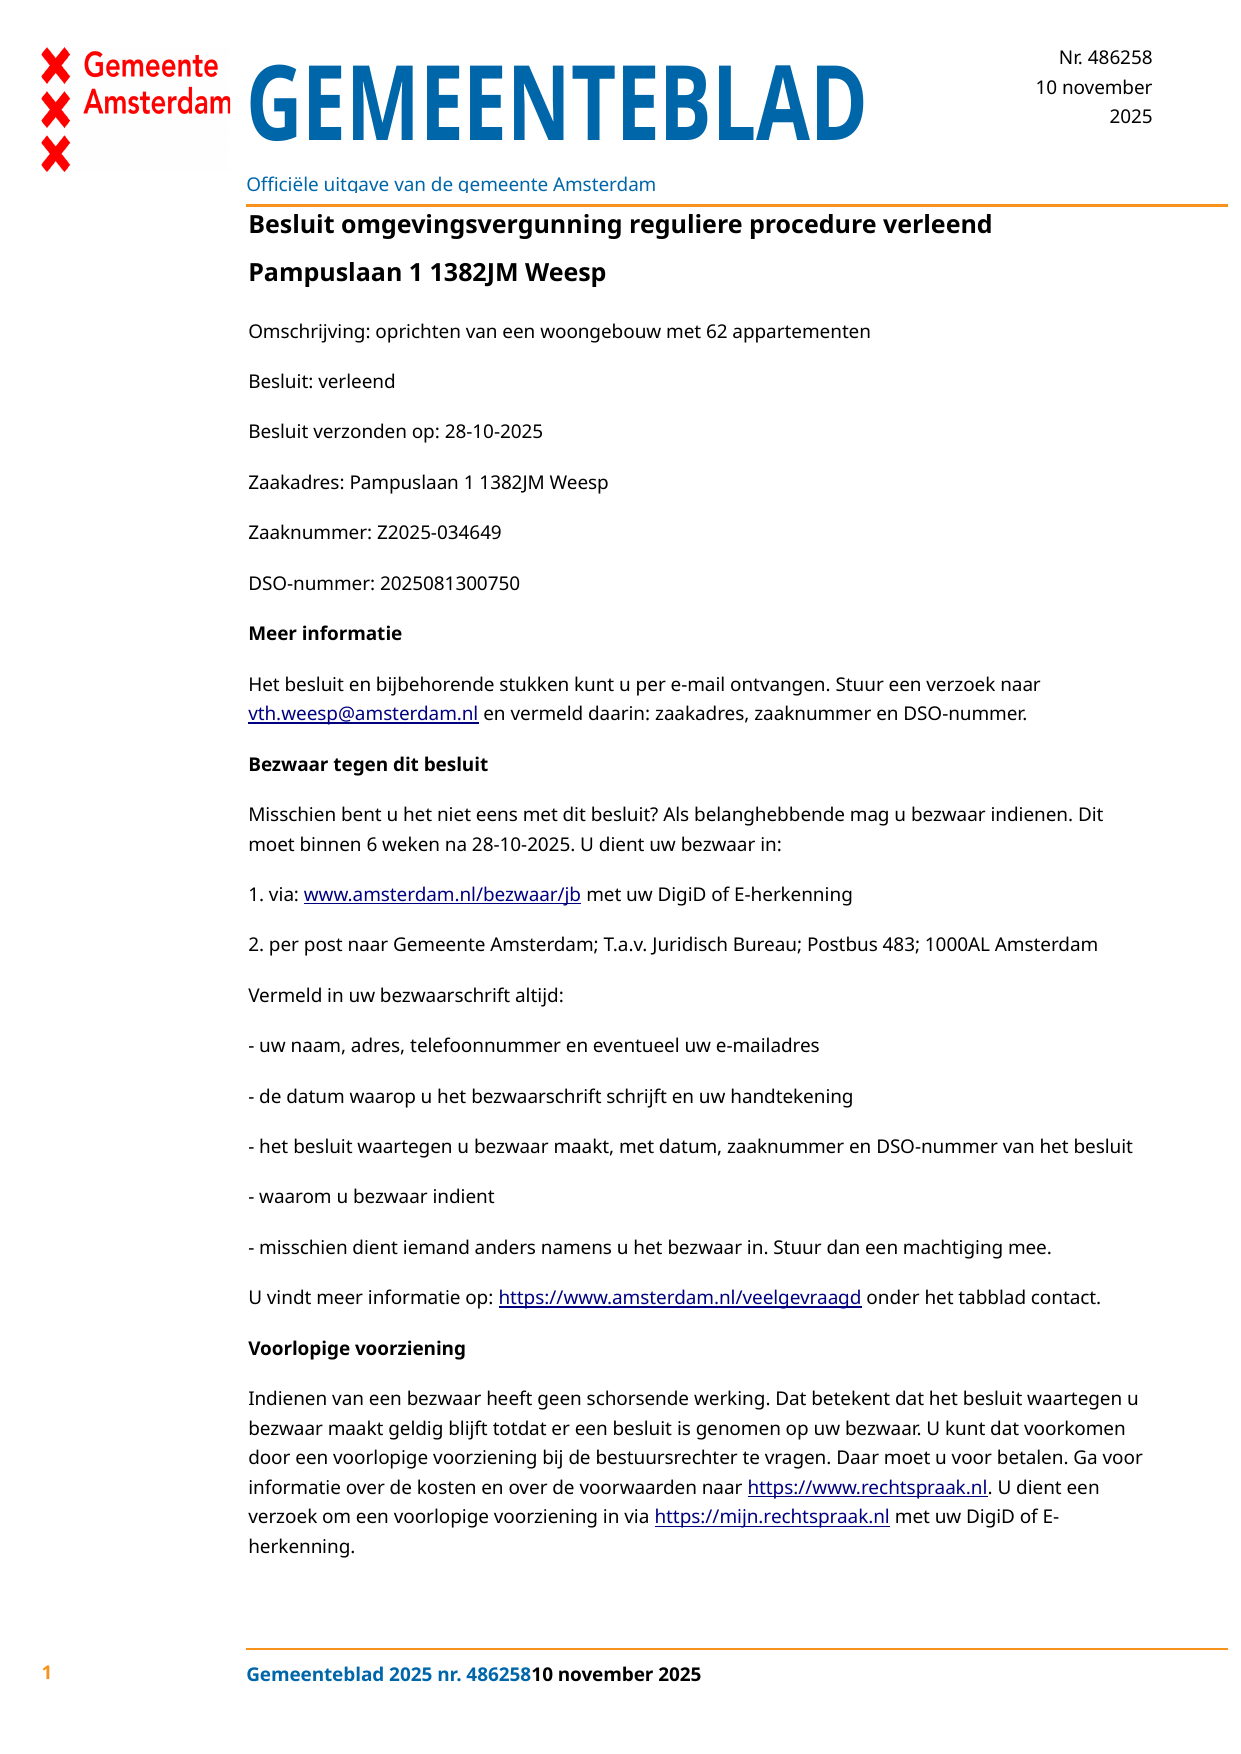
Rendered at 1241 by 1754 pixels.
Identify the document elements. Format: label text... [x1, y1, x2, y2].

text - het besluit waartegen u bezwaar maakt, met datum, zaaknummer en DSO-nummer van het besluit [248, 1133, 1152, 1159]
picture [41, 47, 231, 172]
text Meer informatie [248, 620, 1152, 646]
text Besluit omgevingsvergunning reguliere procedure verleend Pampuslaan 1 1382JM Weesp [248, 207, 1152, 288]
text - misschien dient iemand anders namens u het bezwaar in. Stuur dan een machtiging mee. [248, 1234, 1152, 1260]
text Vermeld in uw bezwaarschrift altijd: [248, 982, 1152, 1008]
text - de datum waarop u het bezwaarschrift schrijft en uw handtekening [248, 1083, 1152, 1109]
text Besluit verzonden op: 28-10-2025 [248, 419, 1152, 444]
text Bezwaar tegen dit besluit [248, 751, 1152, 777]
text 2. per post naar Gemeente Amsterdam; T.a.v. Juridisch Bureau; Postbus 483; 1000AL Amsterdam [248, 932, 1152, 957]
text Voorlopige voorziening [248, 1335, 1152, 1361]
text Zaaknummer: Z2025-034649 [248, 519, 1152, 545]
text Misschien bent u het niet eens met dit besluit? Als belanghebbende mag u bezwaar indienen. Dit moet binnen 6 weken na 28-10-2025. U dient uw bezwaar in: [248, 801, 1152, 857]
text Het besluit en bijbehorende stukken kunt u per e-mail ontvangen. Stuur een verzoek naar vth.weesp@amsterdam.nl en vermeld daarin: zaakadres, zaaknummer en DSO-nummer. [248, 671, 1152, 726]
text Indienen van een bezwaar heeft geen schorsende werking. Dat betekent dat het besluit waartegen u bezwaar maakt geldig blijft totdat er een besluit is genomen op uw bezwaar. U kunt dat voorkomen door een voorlopige voorziening bij de bestuursrechter te vragen. Daar moet u voor betalen. Ga voor informatie over de kosten en over de voorwaarden naar https://www.rechtspraak.nl. U dient een verzoek om een voorlopige voorziening in via https://mijn.rechtspraak.nl met uw DigiD of E-herkenning. [248, 1385, 1152, 1559]
text 1. via: www.amsterdam.nl/bezwaar/jb met uw DigiD of E-herkenning [248, 881, 1152, 907]
text Zaakadres: Pampuslaan 1 1382JM Weesp [248, 469, 1152, 495]
text - waarom u bezwaar indient [248, 1184, 1152, 1209]
text Besluit: verleend [248, 368, 1152, 394]
text - uw naam, adres, telefoonnummer en eventueel uw e-mailadres [248, 1032, 1152, 1058]
text Omschrijving: oprichten van een woongebouw met 62 appartementen [248, 318, 1152, 344]
text U vindt meer informatie op: https://www.amsterdam.nl/veelgevraagd onder het tabblad contact. [248, 1284, 1152, 1310]
text DSO-nummer: 2025081300750 [248, 570, 1152, 596]
